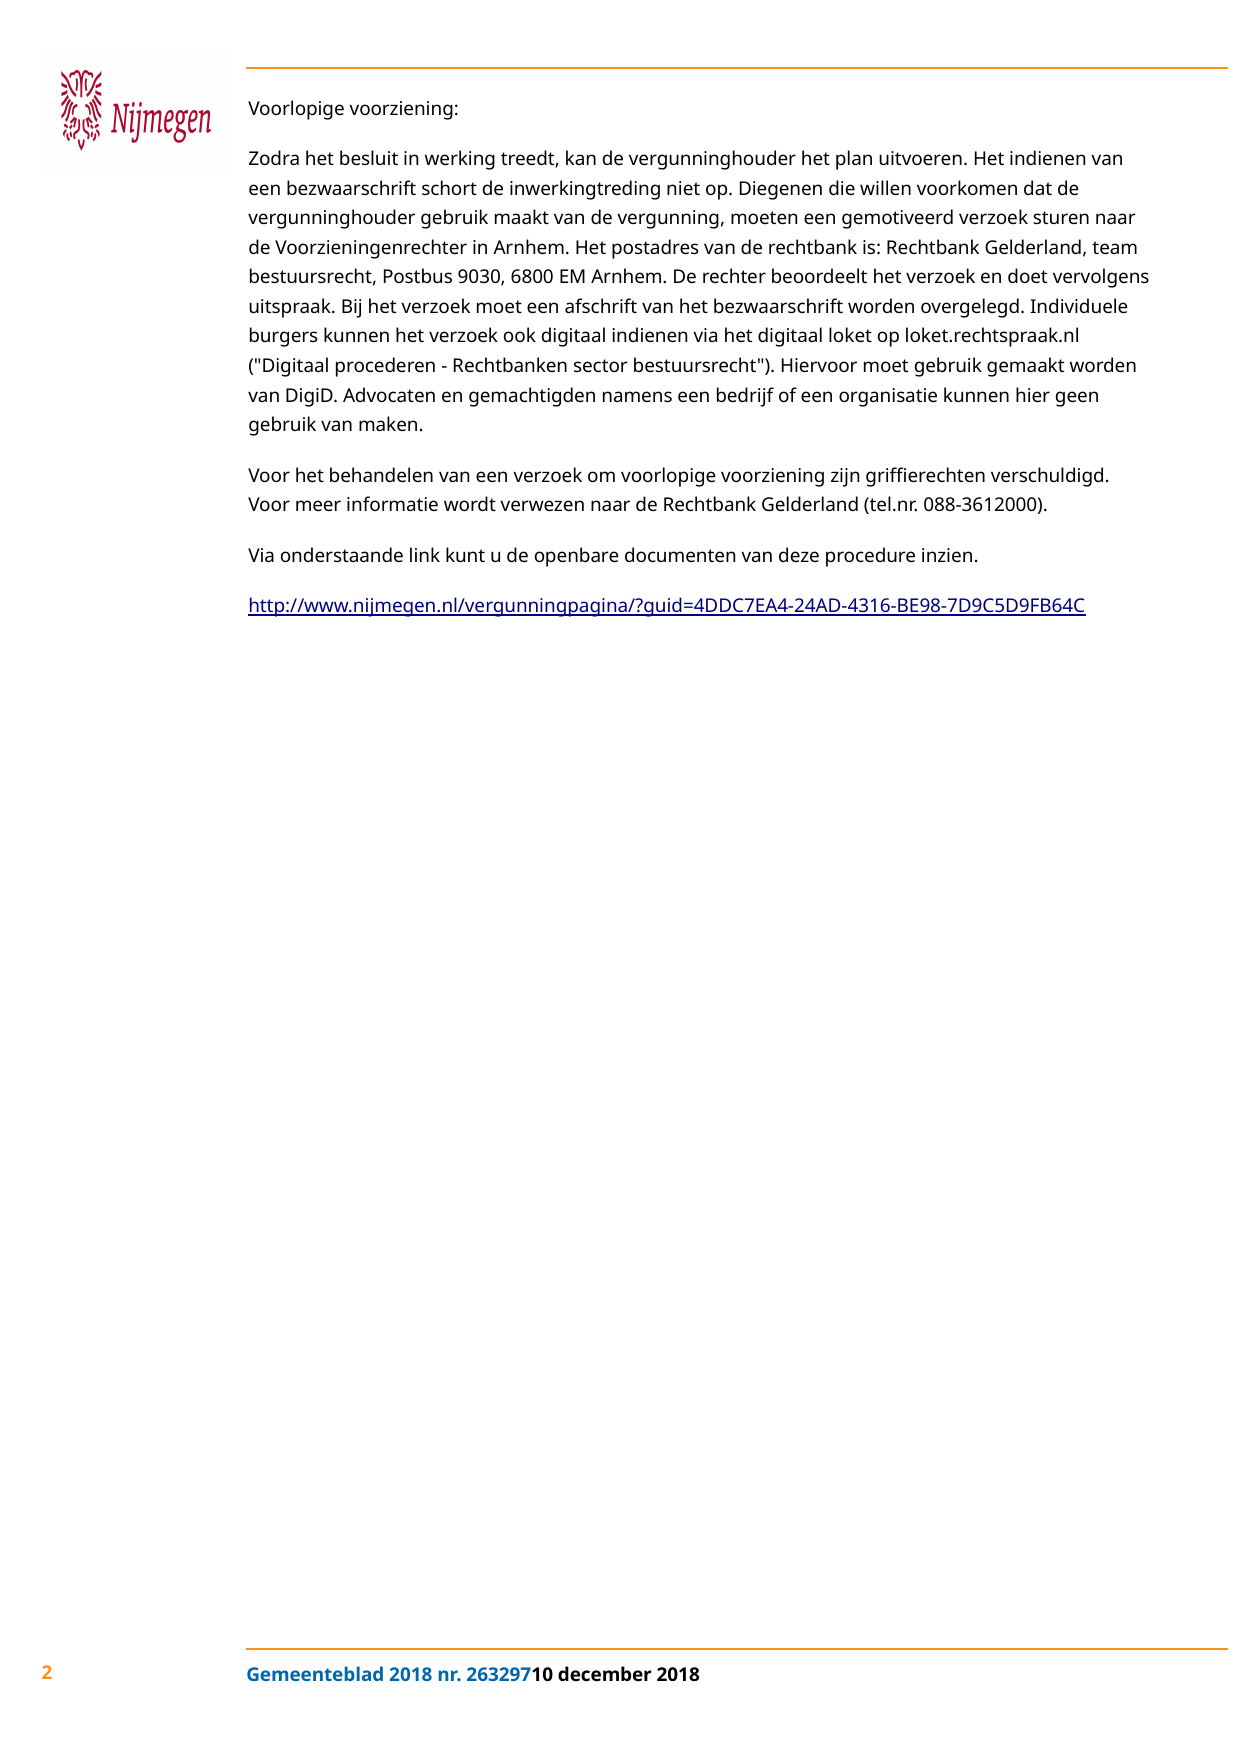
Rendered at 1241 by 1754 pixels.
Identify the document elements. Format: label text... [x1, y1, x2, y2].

text http://www.nijmegen.nl/vergunningpagina/?guid=4DDC7EA4-24AD-4316-BE98-7D9C5D9FB64C [248, 592, 1152, 618]
text Voor het behandelen van een verzoek om voorlopige voorziening zijn griffierechten verschuldigd. Voor meer informatie wordt verwezen naar de Rechtbank Gelderland (tel.nr. 088-3612000). [248, 462, 1152, 517]
text Voorlopige voorziening: [248, 95, 1152, 121]
text Via onderstaande link kunt u de openbare documenten van deze procedure inzien. [248, 542, 1152, 568]
text Zodra het besluit in werking treedt, kan de vergunninghouder het plan uitvoeren. Het indienen van een bezwaarschrift schort de inwerkingtreding niet op. Diegenen die willen voorkomen dat de vergunninghouder gebruik maakt van de vergunning, moeten een gemotiveerd verzoek sturen naar de Voorzieningenrechter in Arnhem. Het postadres van de rechtbank is: Rechtbank Gelderland, team bestuursrecht, Postbus 9030, 6800 EM Arnhem. De rechter beoordeelt het verzoek en doet vervolgens uitspraak. Bij het verzoek moet een afschrift van het bezwaarschrift worden overgelegd. Individuele burgers kunnen het verzoek ook digitaal indienen via het digitaal loket op loket.rechtspraak.nl ("Digitaal procederen - Rechtbanken sector bestuursrecht"). Hiervoor moet gebruik gemaakt worden van DigiD. Advocaten en gemachtigden namens een bedrijf of een organisatie kunnen hier geen gebruik van maken. [248, 145, 1152, 437]
picture [41, 47, 231, 172]
